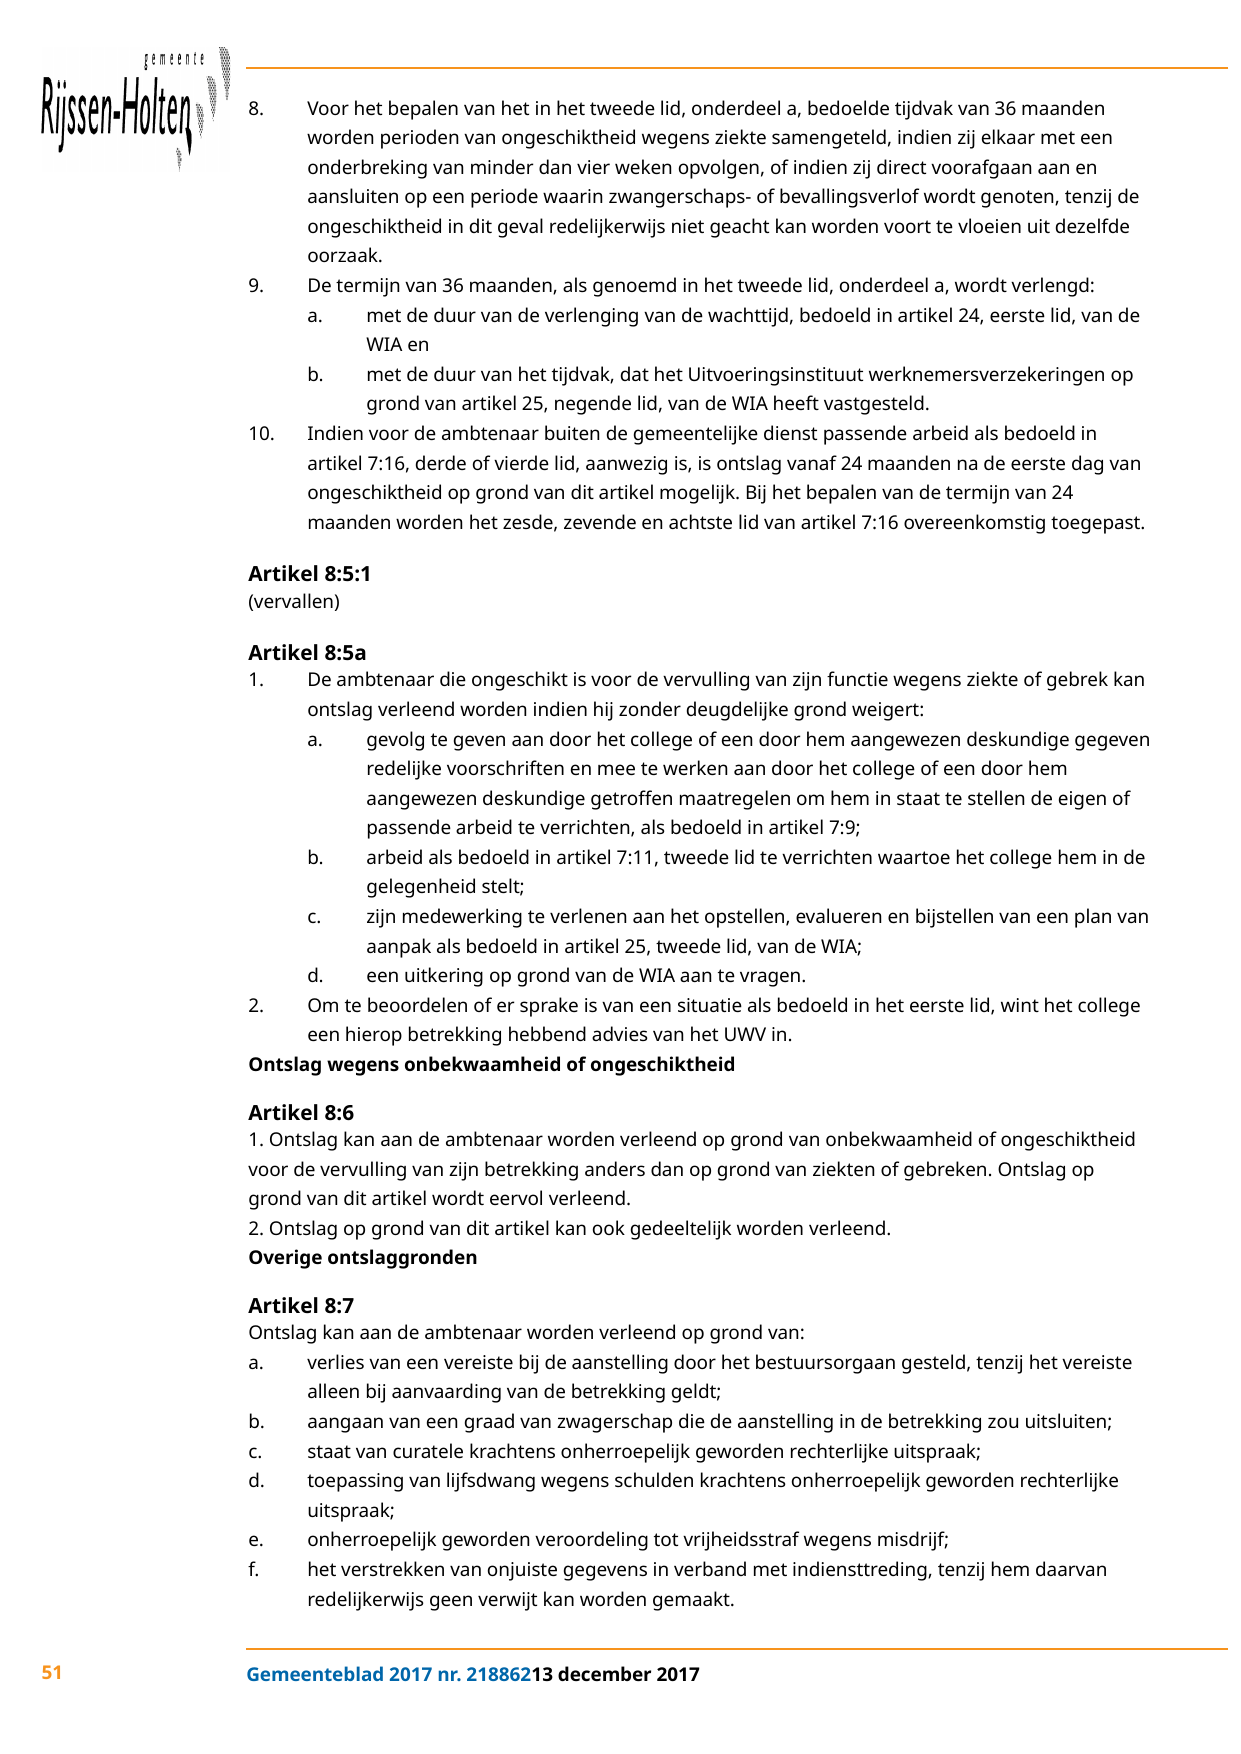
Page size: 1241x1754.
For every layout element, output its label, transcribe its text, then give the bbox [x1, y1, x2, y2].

list verlies van een vereiste bij de aanstelling door het bestuursorgaan gesteld, tenzij het vereiste alleen bij aanvaarding van de betrekking geldt; [248, 1349, 1152, 1404]
list onherroepelijk geworden veroordeling tot vrijheidsstraf wegens misdrijf; [248, 1527, 1152, 1552]
text Overige ontslaggronden [248, 1244, 1152, 1270]
list gevolg te geven aan door het college of een door hem aangewezen deskundige gegeven redelijke voorschriften en mee te werken aan door het college of een door hem aangewezen deskundige getroffen maatregelen om hem in staat te stellen de eigen of passende arbeid te verrichten, als bedoeld in artikel 7:9; [307, 726, 1152, 840]
text Artikel 8:5a [248, 638, 1152, 667]
text 1. Ontslag kan aan de ambtenaar worden verleend op grond van onbekwaamheid of ongeschiktheid voor de vervulling van zijn betrekking anders dan op grond van ziekten of gebreken. Ontslag op grond van dit artikel wordt eervol verleend. [248, 1126, 1152, 1211]
text Artikel 8:5:1 [248, 559, 1152, 588]
list De ambtenaar die ongeschikt is voor de vervulling van zijn functie wegens ziekte of gebrek kan ontslag verleend worden indien hij zonder deugdelijke grond weigert: [248, 667, 1152, 722]
text 2. Ontslag op grond van dit artikel kan ook gedeeltelijk worden verleend. [248, 1215, 1152, 1241]
text Artikel 8:7 [248, 1291, 1152, 1319]
list Om te beoordelen of er sprake is van een situatie als bedoeld in het eerste lid, wint het college een hierop betrekking hebbend advies van het UWV in. [248, 992, 1152, 1047]
list staat van curatele krachtens onherroepelijk geworden rechterlijke uitspraak; [248, 1438, 1152, 1464]
list De termijn van 36 maanden, als genoemd in het tweede lid, onderdeel a, wordt verlengd: [248, 272, 1152, 298]
picture [41, 47, 231, 172]
text Ontslag wegens onbekwaamheid of ongeschiktheid [248, 1051, 1152, 1077]
text Ontslag kan aan de ambtenaar worden verleend op grond van: [248, 1319, 1152, 1345]
text (vervallen) [248, 588, 1152, 613]
list arbeid als bedoeld in artikel 7:11, tweede lid te verrichten waartoe het college hem in de gelegenheid stelt; [307, 844, 1152, 899]
list met de duur van de verlenging van de wachttijd, bedoeld in artikel 24, eerste lid, van de WIA en [307, 302, 1152, 357]
list Indien voor de ambtenaar buiten de gemeentelijke dienst passende arbeid als bedoeld in artikel 7:16, derde of vierde lid, aanwezig is, is ontslag vanaf 24 maanden na de eerste dag van ongeschiktheid op grond van dit artikel mogelijk. Bij het bepalen van de termijn van 24 maanden worden het zesde, zevende en achtste lid van artikel 7:16 overeenkomstig toegepast. [248, 420, 1152, 535]
list Voor het bepalen van het in het tweede lid, onderdeel a, bedoelde tijdvak van 36 maanden worden perioden van ongeschiktheid wegens ziekte samengeteld, indien zij elkaar met een onderbreking van minder dan vier weken opvolgen, of indien zij direct voorafgaan aan en aansluiten op een periode waarin zwangerschaps- of bevallingsverlof wordt genoten, tenzij de ongeschiktheid in dit geval redelijkerwijs niet geacht kan worden voort te vloeien uit dezelfde oorzaak. [248, 95, 1152, 268]
list aangaan van een graad van zwagerschap die de aanstelling in de betrekking zou uitsluiten; [248, 1408, 1152, 1434]
list met de duur van het tijdvak, dat het Uitvoeringsinstituut werknemersverzekeringen op grond van artikel 25, negende lid, van de WIA heeft vastgesteld. [307, 361, 1152, 416]
text Artikel 8:6 [248, 1098, 1152, 1126]
list het verstrekken van onjuiste gegevens in verband met indiensttreding, tenzij hem daarvan redelijkerwijs geen verwijt kan worden gemaakt. [248, 1556, 1152, 1612]
list toepassing van lijfsdwang wegens schulden krachtens onherroepelijk geworden rechterlijke uitspraak; [248, 1467, 1152, 1523]
list een uitkering op grond van de WIA aan te vragen. [307, 962, 1152, 988]
list zijn medewerking te verlenen aan het opstellen, evalueren en bijstellen van een plan van aanpak als bedoeld in artikel 25, tweede lid, van de WIA; [307, 903, 1152, 959]
